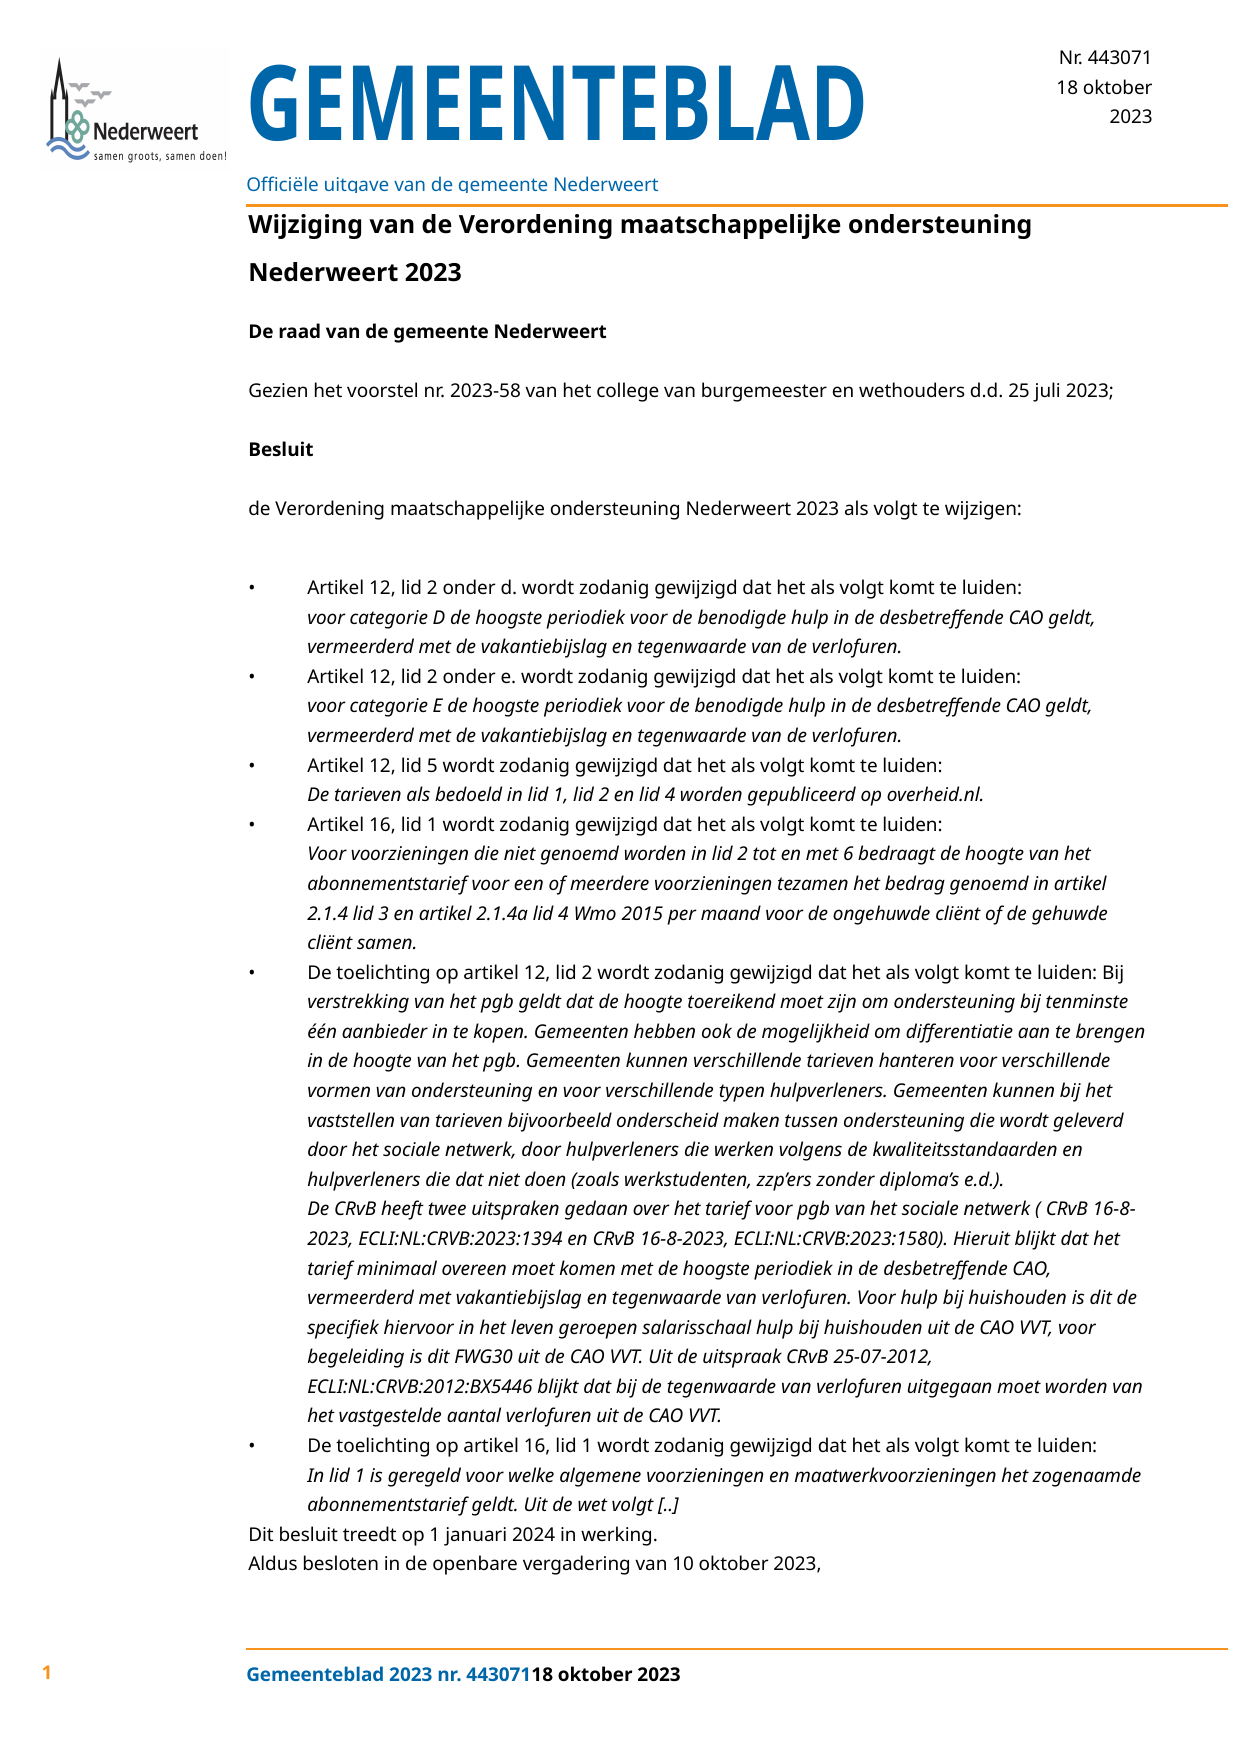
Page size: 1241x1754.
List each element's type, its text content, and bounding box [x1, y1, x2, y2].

text Dit besluit treedt op 1 januari 2024 in werking. [248, 1521, 1152, 1547]
list Artikel 12, lid 2 onder e. wordt zodanig gewijzigd dat het als volgt komt te luiden: [248, 663, 1152, 689]
list Artikel 16, lid 1 wordt zodanig gewijzigd dat het als volgt komt te luiden: [248, 811, 1152, 837]
list De tarieven als bedoeld in lid 1, lid 2 en lid 4 worden gepubliceerd op overheid.nl. [248, 781, 1152, 807]
list Voor voorzieningen die niet genoemd worden in lid 2 tot en met 6 bedraagt de hoogte van het abonnementstarief voor een of meerdere voorzieningen tezamen het bedrag genoemd in artikel 2.1.4 lid 3 en artikel 2.1.4a lid 4 Wmo 2015 per maand voor de ongehuwde cliënt of de gehuwde cliënt samen. [248, 841, 1152, 955]
text De raad van de gemeente Nederweert [248, 318, 1152, 344]
text Besluit [248, 436, 1152, 462]
list Artikel 12, lid 2 onder d. wordt zodanig gewijzigd dat het als volgt komt te luiden: [248, 574, 1152, 600]
list Artikel 12, lid 5 wordt zodanig gewijzigd dat het als volgt komt te luiden: [248, 752, 1152, 777]
text Aldus besloten in de openbare vergadering van 10 oktober 2023, [248, 1551, 1152, 1576]
picture [41, 47, 231, 172]
text Gezien het voorstel nr. 2023-58 van het college van burgemeester en wethouders d.d. 25 juli 2023; [248, 377, 1152, 403]
text de Verordening maatschappelijke ondersteuning Nederweert 2023 als volgt te wijzigen: [248, 495, 1152, 521]
list In lid 1 is geregeld voor welke algemene voorzieningen en maatwerkvoorzieningen het zogenaamde abonnementstarief geldt. Uit de wet volgt [..] [248, 1462, 1152, 1517]
text Wijziging van de Verordening maatschappelijke ondersteuning Nederweert 2023 [248, 207, 1152, 288]
list voor categorie E de hoogste periodiek voor de benodigde hulp in de desbetreffende CAO geldt, vermeerderd met de vakantiebijslag en tegenwaarde van de verlofuren. [248, 693, 1152, 748]
list De toelichting op artikel 16, lid 1 wordt zodanig gewijzigd dat het als volgt komt te luiden: [248, 1432, 1152, 1458]
list De CRvB heeft twee uitspraken gedaan over het tarief voor pgb van het sociale netwerk ( CRvB 16-8-2023, ECLI:NL:CRVB:2023:1394 en CRvB 16-8-2023, ECLI:NL:CRVB:2023:1580). Hieruit blijkt dat het tarief minimaal overeen moet komen met de hoogste periodiek in de desbetreffende CAO, vermeerderd met vakantiebijslag en tegenwaarde van verlofuren. Voor hulp bij huishouden is dit de specifiek hiervoor in het leven geroepen salarisschaal hulp bij huishouden uit de CAO VVT, voor begeleiding is dit FWG30 uit de CAO VVT. Uit de uitspraak CRvB 25-07-2012, ECLI:NL:CRVB:2012:BX5446 blijkt dat bij de tegenwaarde van verlofuren uitgegaan moet worden van het vastgestelde aantal verlofuren uit de CAO VVT. [248, 1196, 1152, 1428]
list voor categorie D de hoogste periodiek voor de benodigde hulp in de desbetreffende CAO geldt, vermeerderd met de vakantiebijslag en tegenwaarde van de verlofuren. [248, 604, 1152, 659]
list De toelichting op artikel 12, lid 2 wordt zodanig gewijzigd dat het als volgt komt te luiden: Bij verstrekking van het pgb geldt dat de hoogte toereikend moet zijn om ondersteuning bij tenminste één aanbieder in te kopen. Gemeenten hebben ook de mogelijkheid om differentiatie aan te brengen in de hoogte van het pgb. Gemeenten kunnen verschillende tarieven hanteren voor verschillende vormen van ondersteuning en voor verschillende typen hulpverleners. Gemeenten kunnen bij het vaststellen van tarieven bijvoorbeeld onderscheid maken tussen ondersteuning die wordt geleverd door het sociale netwerk, door hulpverleners die werken volgens de kwaliteitsstandaarden en hulpverleners die dat niet doen (zoals werkstudenten, zzp’ers zonder diploma’s e.d.). [248, 959, 1152, 1192]
